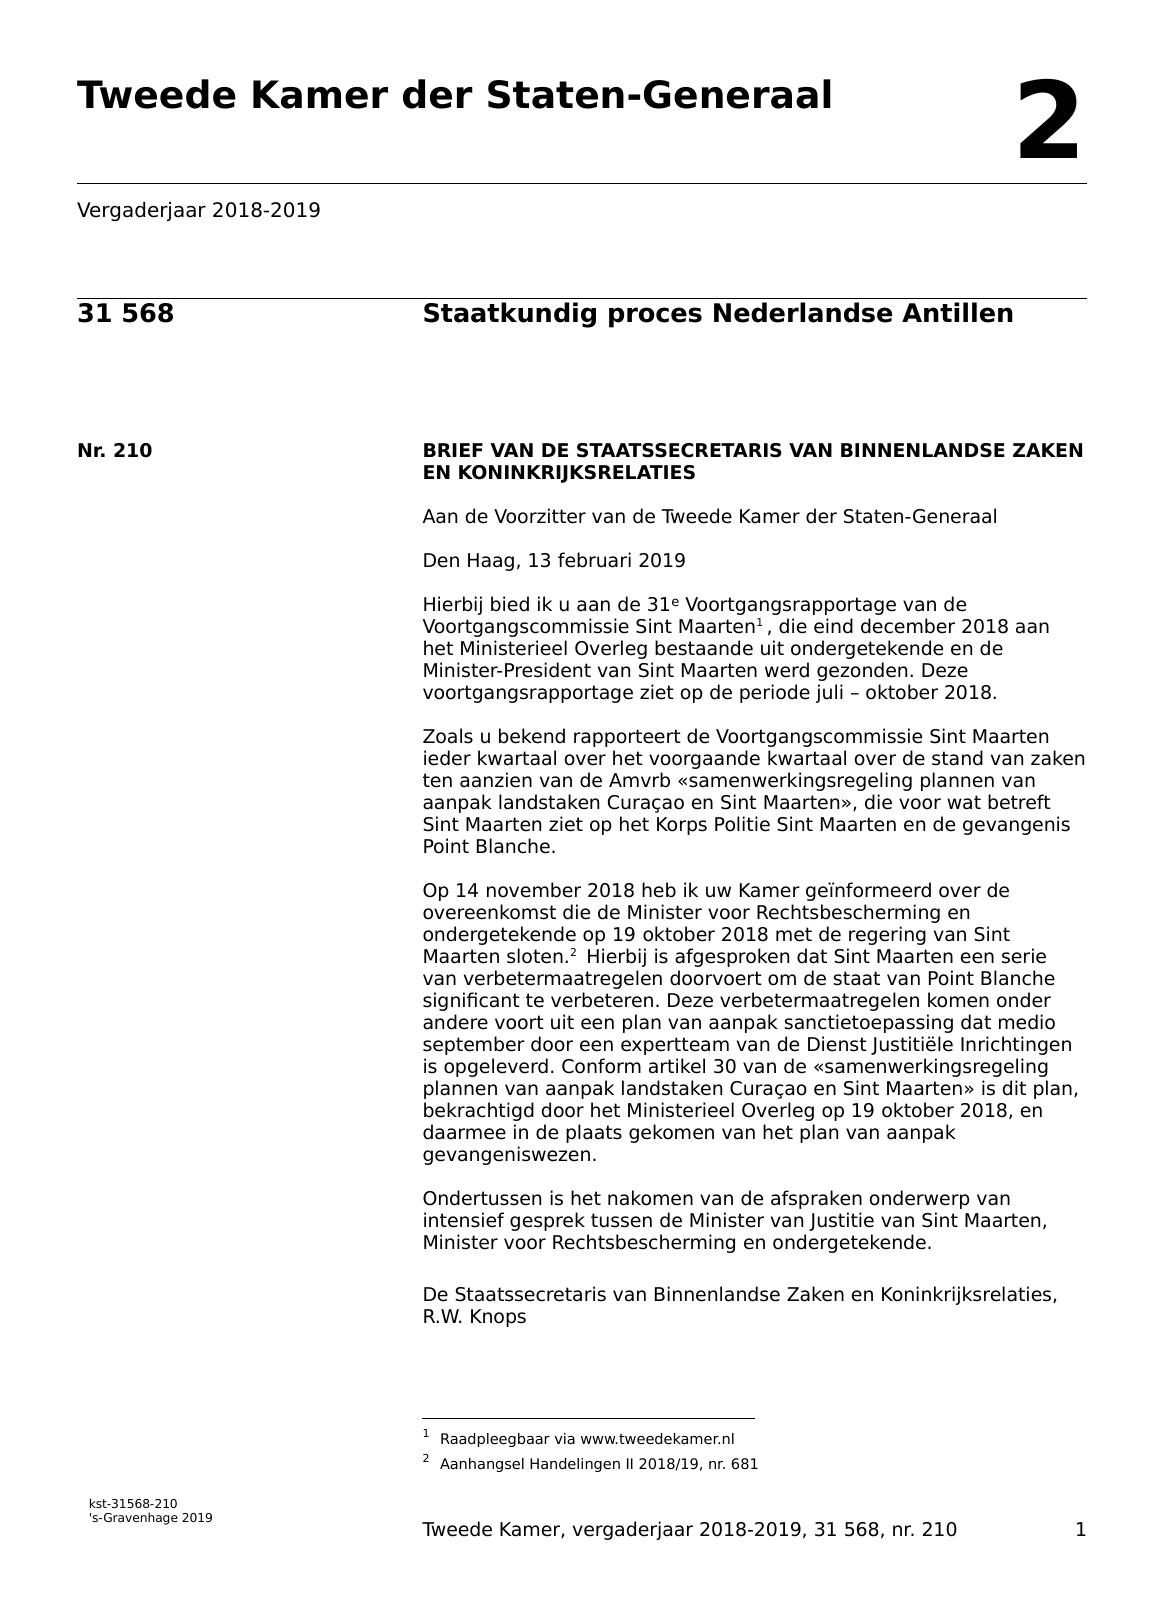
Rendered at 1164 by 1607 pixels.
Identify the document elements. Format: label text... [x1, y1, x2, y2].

table_header Tweede Kamer der Staten-Generaal [77, 59, 886, 183]
text Raadpleegbaar via www.tweedekamer.nl [422, 1427, 1087, 1449]
text De Staatssecretaris van Binnenlandse Zaken en Koninkrijksrelaties, R.W. Knops [422, 1284, 1087, 1328]
text Zoals u bekend rapporteert de Voortgangscommissie Sint Maarten ieder kwartaal over het voorgaande kwartaal over de stand van zaken ten aanzien van de Amvrb «samenwerkingsregeling plannen van aanpak landstaken Curaçao en Sint Maarten», die voor wat betreft Sint Maarten ziet op het Korps Politie Sint Maarten en de gevangenis Point Blanche. [422, 726, 1087, 858]
text Ondertussen is het nakomen van de afspraken onderwerp van intensief gesprek tussen de Minister van Justitie van Sint Maarten, Minister voor Rechtsbescherming en ondergetekende. [422, 1188, 1087, 1254]
text Aan de Voorzitter van de Tweede Kamer der Staten-Generaal [422, 506, 1087, 528]
text Den Haag, 13 februari 2019 [422, 550, 1087, 572]
table_cell Vergaderjaar 2018-2019 [77, 184, 1087, 298]
text Aanhangsel Handelingen II 2018/19, nr. 681 [422, 1452, 1087, 1474]
text Hierbij bied ik u aan de 31e Voortgangsrapportage van de Voortgangscommissie Sint Maarten, die eind december 2018 aan het Ministerieel Overleg bestaande uit ondergetekende en de Minister-President van Sint Maarten werd gezonden. Deze voortgangsrapportage ziet op de periode juli – oktober 2018. [422, 594, 1087, 704]
subtitle Nr. 210 BRIEF VAN DE STAATSSECRETARIS VAN BINNENLANDSE ZAKEN EN KONINKRIJKSRELATIES [77, 440, 1087, 484]
text 's-Gravenhage 2019 [88, 1511, 323, 1525]
table_header 2 [886, 59, 1087, 183]
text kst-31568-210 [88, 1497, 323, 1511]
text Op 14 november 2018 heb ik uw Kamer geïnformeerd over de overeenkomst die de Minister voor Rechtsbescherming en ondergetekende op 19 oktober 2018 met de regering van Sint Maarten sloten. Hierbij is afgesproken dat Sint Maarten een serie van verbetermaatregelen doorvoert om de staat van Point Blanche significant te verbeteren. Deze verbetermaatregelen komen onder andere voort uit een plan van aanpak sanctietoepassing dat medio september door een expertteam van de Dienst Justitiële Inrichtingen is opgeleverd. Conform artikel 30 van de «samenwerkingsregeling plannen van aanpak landstaken Curaçao en Sint Maarten» is dit plan, bekrachtigd door het Ministerieel Overleg op 19 oktober 2018, en daarmee in de plaats gekomen van het plan van aanpak gevangeniswezen. [422, 880, 1087, 1166]
subtitle 31 568 Staatkundig proces Nederlandse Antillen [77, 299, 1087, 329]
